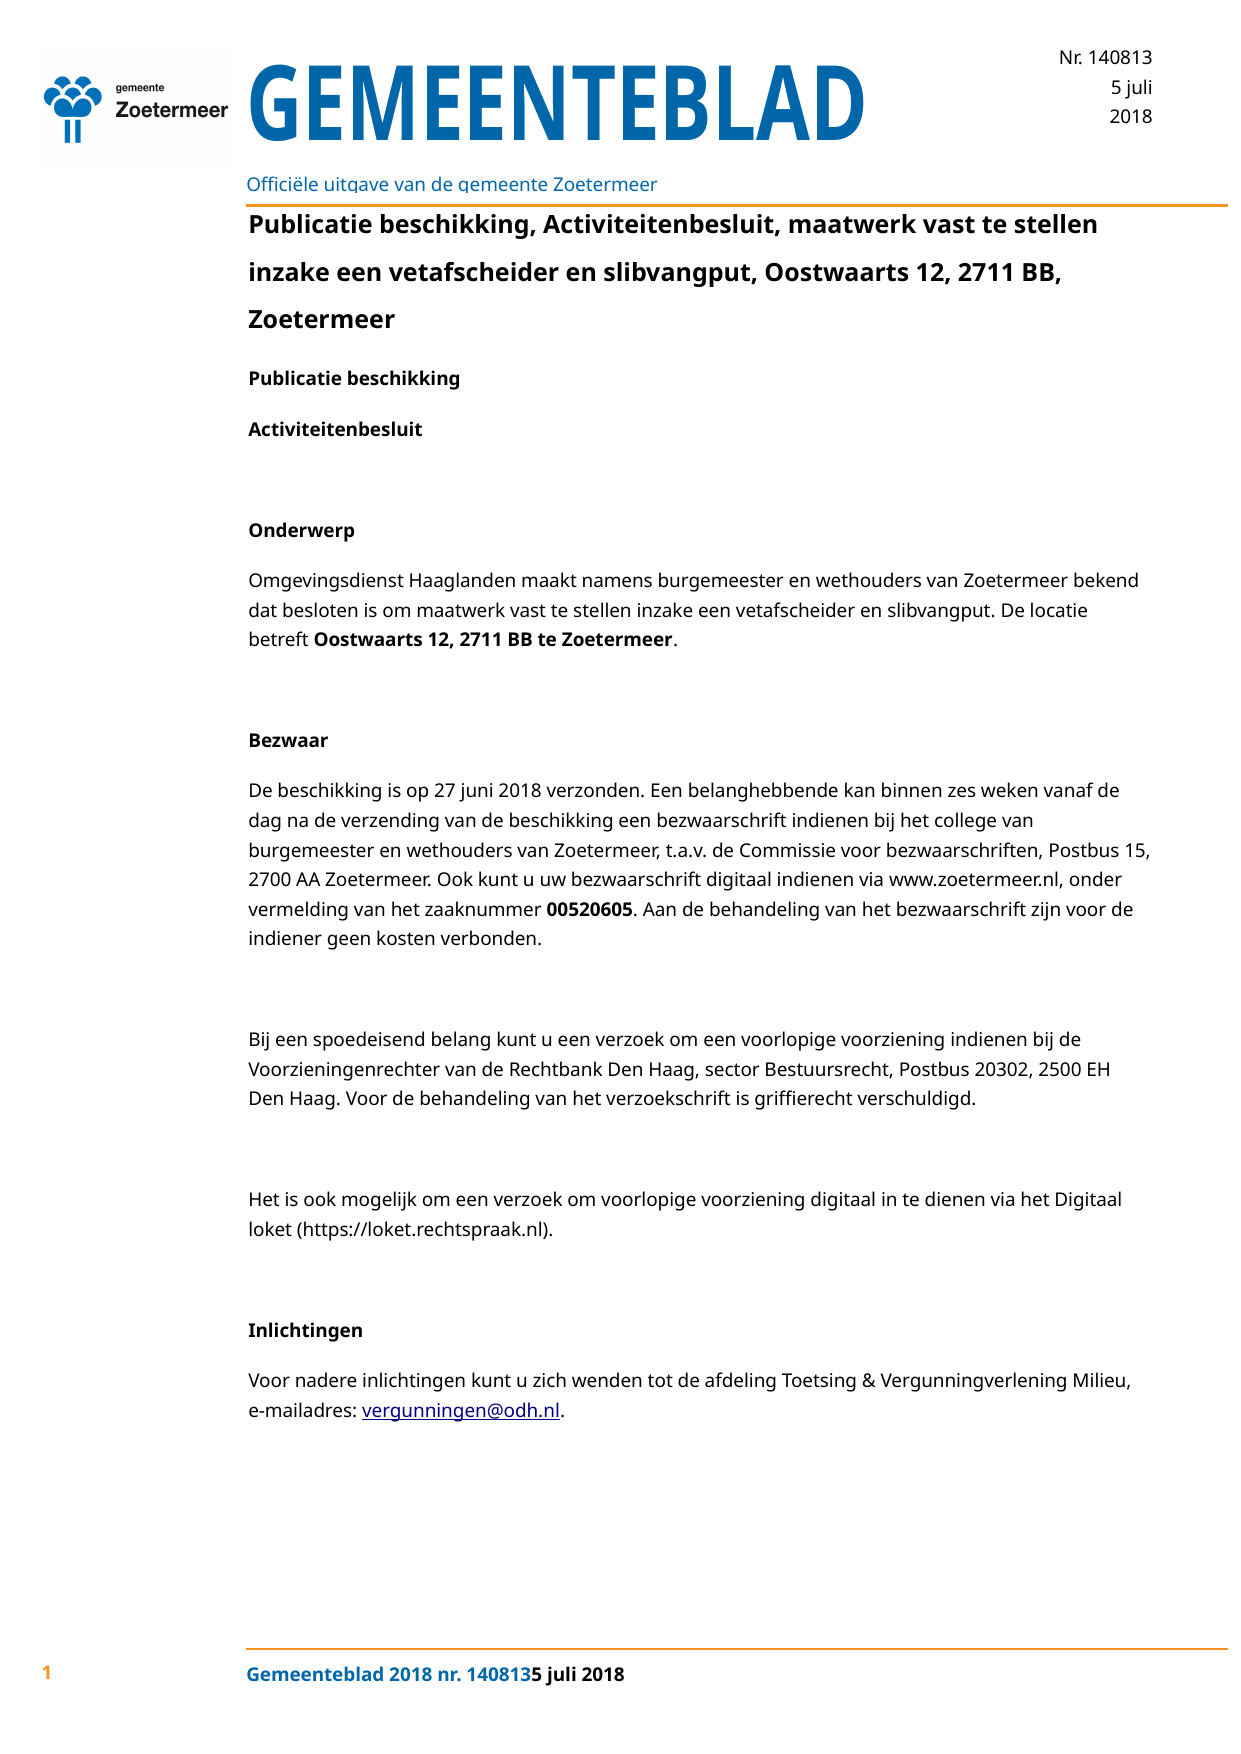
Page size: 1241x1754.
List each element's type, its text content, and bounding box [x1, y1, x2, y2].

text Het is ook mogelijk om een verzoek om voorlopige voorziening digitaal in te dienen via het Digitaal loket (https://loket.rechtspraak.nl). [248, 1186, 1152, 1242]
text Voor nadere inlichtingen kunt u zich wenden tot de afdeling Toetsing & Vergunningverlening Milieu, e-mailadres: vergunningen@odh.nl. [248, 1367, 1152, 1422]
text Inlichtingen [248, 1317, 1152, 1342]
text Bij een spoedeisend belang kunt u een verzoek om een voorlopige voorziening indienen bij de Voorzieningenrechter van de Rechtbank Den Haag, sector Bestuursrecht, Postbus 20302, 2500 EH Den Haag. Voor de behandeling van het verzoekschrift is griffierecht verschuldigd. [248, 1026, 1152, 1111]
text Omgevingsdienst Haaglanden maakt namens burgemeester en wethouders van Zoetermeer bekend dat besloten is om maatwerk vast te stellen inzake een vetafscheider en slibvangput. De locatie betreft Oostwaarts 12, 2711 BB te Zoetermeer. [248, 567, 1152, 652]
text Publicatie beschikking, Activiteitenbesluit, maatwerk vast te stellen inzake een vetafscheider en slibvangput, Oostwaarts 12, 2711 BB, Zoetermeer [248, 207, 1152, 336]
text Onderwerp [248, 517, 1152, 542]
text Activiteitenbesluit [248, 416, 1152, 442]
text De beschikking is op 27 juni 2018 verzonden. Een belanghebbende kan binnen zes weken vanaf de dag na de verzending van de beschikking een bezwaarschrift indienen bij het college van burgemeester en wethouders van Zoetermeer, t.a.v. de Commissie voor bezwaarschriften, Postbus 15, 2700 AA Zoetermeer. Ook kunt u uw bezwaarschrift digitaal indienen via www.zoetermeer.nl, onder vermelding van het zaaknummer 00520605. Aan de behandeling van het bezwaarschrift zijn voor de indiener geen kosten verbonden. [248, 778, 1152, 951]
text Publicatie beschikking [248, 366, 1152, 391]
picture [41, 47, 231, 172]
text Bezwaar [248, 727, 1152, 753]
